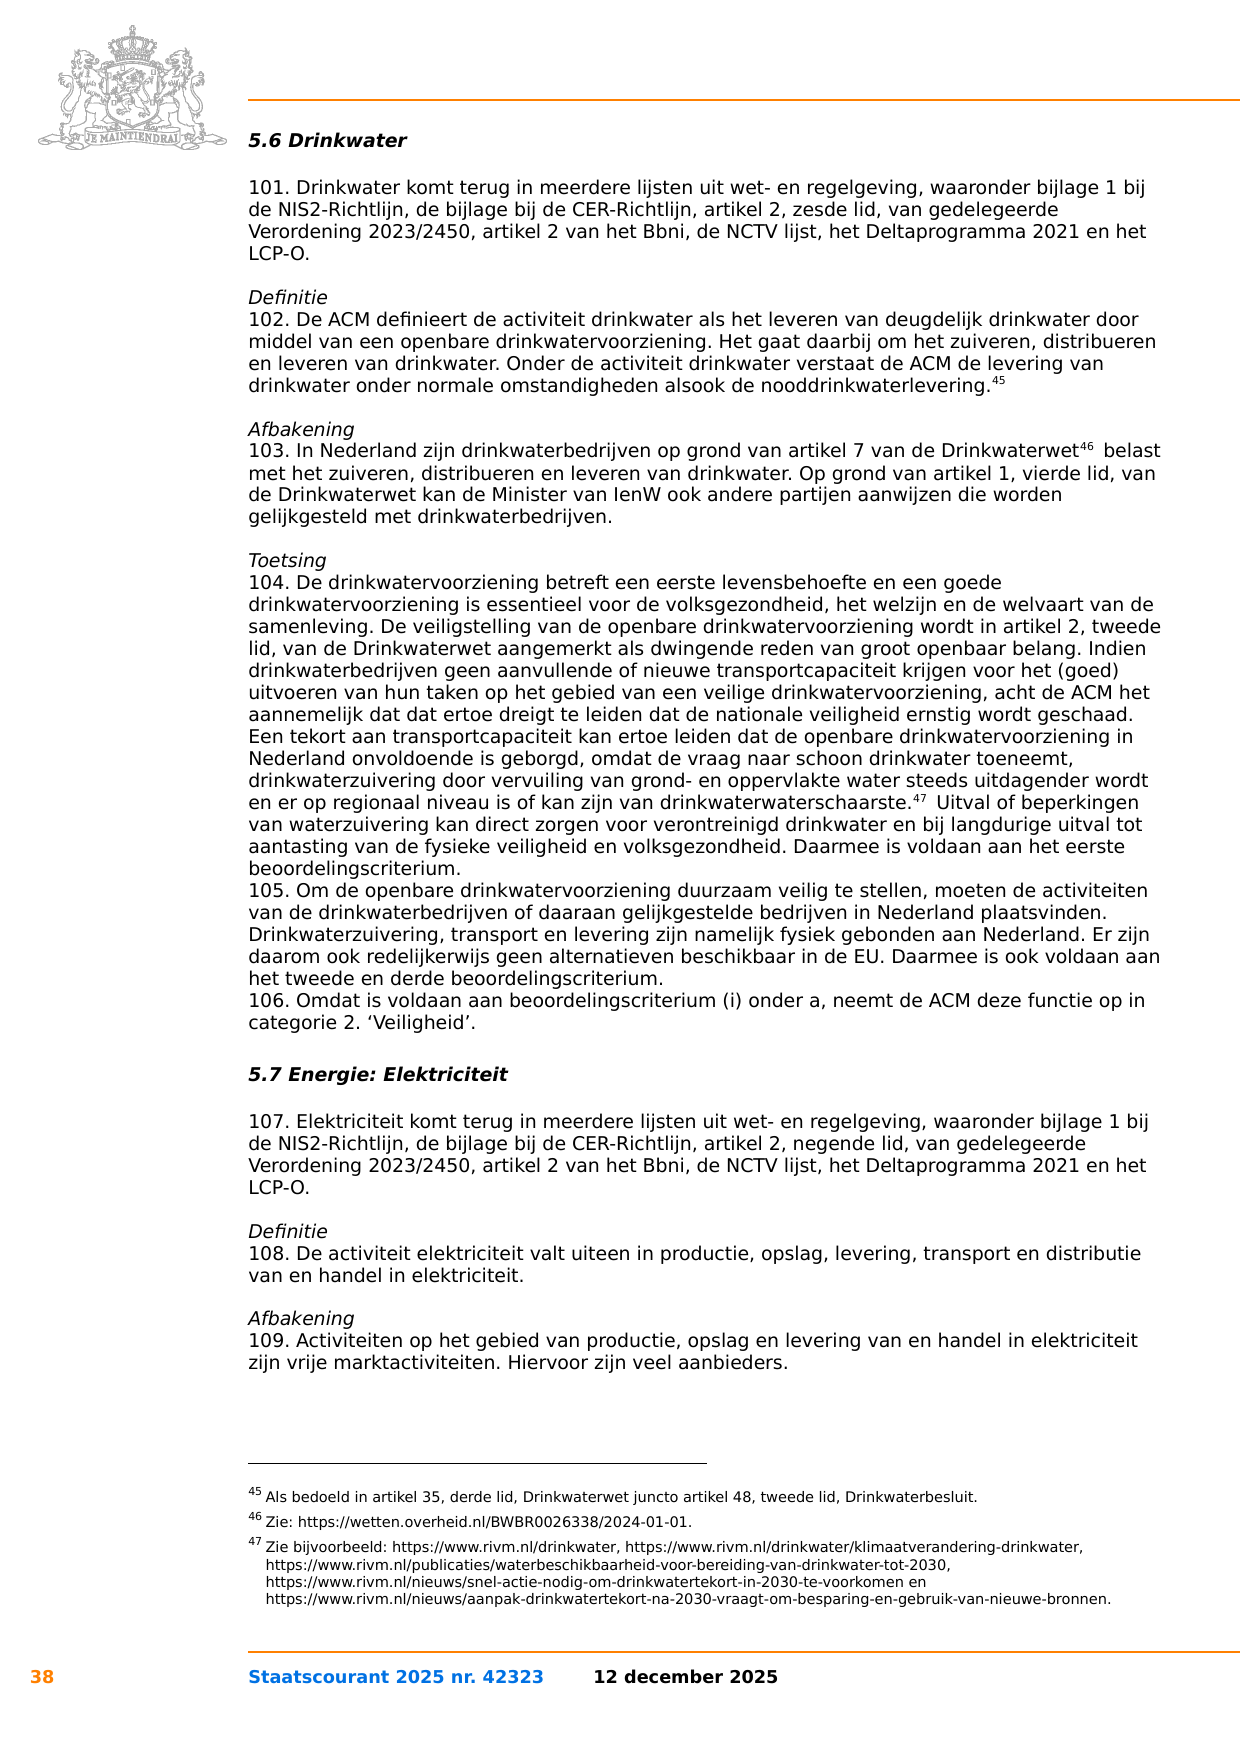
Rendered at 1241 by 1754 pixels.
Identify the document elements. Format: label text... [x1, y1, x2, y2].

subtitle Afbakening [248, 1308, 1163, 1330]
text 107. Elektriciteit komt terug in meerdere lijsten uit wet- en regelgeving, waaronder bijlage 1 bij de NIS2-Richtlijn, de bijlage bij de CER-Richtlijn, artikel 2, negende lid, van gedelegeerde Verordening 2023/2450, artikel 2 van het Bbni, de NCTV lijst, het Deltaprogramma 2021 en het LCP-O. [248, 1111, 1163, 1199]
text 108. De activiteit elektriciteit valt uiteen in productie, opslag, levering, transport en distributie van en handel in elektriciteit. [248, 1242, 1163, 1286]
subtitle 5.7 Energie: Elektriciteit [248, 1064, 1163, 1086]
subtitle Toetsing [248, 550, 1163, 572]
text 109. Activiteiten op het gebied van productie, opslag en levering van en handel in elektriciteit zijn vrije marktactiviteiten. Hiervoor zijn veel aanbieders. [248, 1330, 1163, 1374]
text 106. Omdat is voldaan aan beoordelingscriterium (i) onder a, neemt de ACM deze functie op in categorie 2. ‘Veiligheid’. [248, 990, 1163, 1034]
text 103. In Nederland zijn drinkwaterbedrijven op grond van artikel 7 van de Drinkwaterwet belast met het zuiveren, distribueren en leveren van drinkwater. Op grond van artikel 1, vierde lid, van de Drinkwaterwet kan de Minister van IenW ook andere partijen aanwijzen die worden gelijkgesteld met drinkwaterbedrijven. [248, 440, 1163, 528]
subtitle 5.6 Drinkwater [248, 130, 1163, 152]
text Als bedoeld in artikel 35, derde lid, Drinkwaterwet juncto artikel 48, tweede lid, Drinkwaterbesluit. [248, 1485, 1163, 1507]
text 102. De ACM definieert de activiteit drinkwater als het leveren van deugdelijk drinkwater door middel van een openbare drinkwatervoorziening. Het gaat daarbij om het zuiveren, distribueren en leveren van drinkwater. Onder de activiteit drinkwater verstaat de ACM de levering van drinkwater onder normale omstandigheden alsook de nooddrinkwaterlevering. [248, 309, 1163, 397]
subtitle Definitie [248, 1221, 1163, 1242]
text Zie bijvoorbeeld: https://www.rivm.nl/drinkwater, https://www.rivm.nl/drinkwater/klimaatverandering-drinkwater, https://www.rivm.nl/publicaties/waterbeschikbaarheid-voor-bereiding-van-drinkwater-tot-2030, https://www.rivm.nl/nieuws/snel-actie-nodig-om-drinkwatertekort-in-2030-te-voorkomen en https://www.rivm.nl/nieuws/aanpak-drinkwatertekort-na-2030-vraagt-om-besparing-en-gebruik-van-nieuwe-bronnen. [248, 1535, 1163, 1608]
subtitle Definitie [248, 287, 1163, 309]
subtitle Afbakening [248, 418, 1163, 440]
text Zie: https://wetten.overheid.nl/BWBR0026338/2024-01-01. [248, 1510, 1163, 1532]
text 105. Om de openbare drinkwatervoorziening duurzaam veilig te stellen, moeten de activiteiten van de drinkwaterbedrijven of daaraan gelijkgestelde bedrijven in Nederland plaatsvinden. Drinkwaterzuivering, transport en levering zijn namelijk fysiek gebonden aan Nederland. Er zijn daarom ook redelijkerwijs geen alternatieven beschikbaar in de EU. Daarmee is ook voldaan aan het tweede en derde beoordelingscriterium. [248, 880, 1163, 990]
text 101. Drinkwater komt terug in meerdere lijsten uit wet- en regelgeving, waaronder bijlage 1 bij de NIS2-Richtlijn, de bijlage bij de CER-Richtlijn, artikel 2, zesde lid, van gedelegeerde Verordening 2023/2450, artikel 2 van het Bbni, de NCTV lijst, het Deltaprogramma 2021 en het LCP-O. [248, 177, 1163, 265]
text 104. De drinkwatervoorziening betreft een eerste levensbehoefte en een goede drinkwatervoorziening is essentieel voor de volksgezondheid, het welzijn en de welvaart van de samenleving. De veiligstelling van de openbare drinkwatervoorziening wordt in artikel 2, tweede lid, van de Drinkwaterwet aangemerkt als dwingende reden van groot openbaar belang. Indien drinkwaterbedrijven geen aanvullende of nieuwe transportcapaciteit krijgen voor het (goed) uitvoeren van hun taken op het gebied van een veilige drinkwatervoorziening, acht de ACM het aannemelijk dat dat ertoe dreigt te leiden dat de nationale veiligheid ernstig wordt geschaad. Een tekort aan transportcapaciteit kan ertoe leiden dat de openbare drinkwatervoorziening in Nederland onvoldoende is geborgd, omdat de vraag naar schoon drinkwater toeneemt, drinkwaterzuivering door vervuiling van grond- en oppervlakte water steeds uitdagender wordt en er op regionaal niveau is of kan zijn van drinkwaterwaterschaarste. Uitval of beperkingen van waterzuivering kan direct zorgen voor verontreinigd drinkwater en bij langdurige uitval tot aantasting van de fysieke veiligheid en volksgezondheid. Daarmee is voldaan aan het eerste beoordelingscriterium. [248, 572, 1163, 880]
picture [38, 25, 227, 150]
